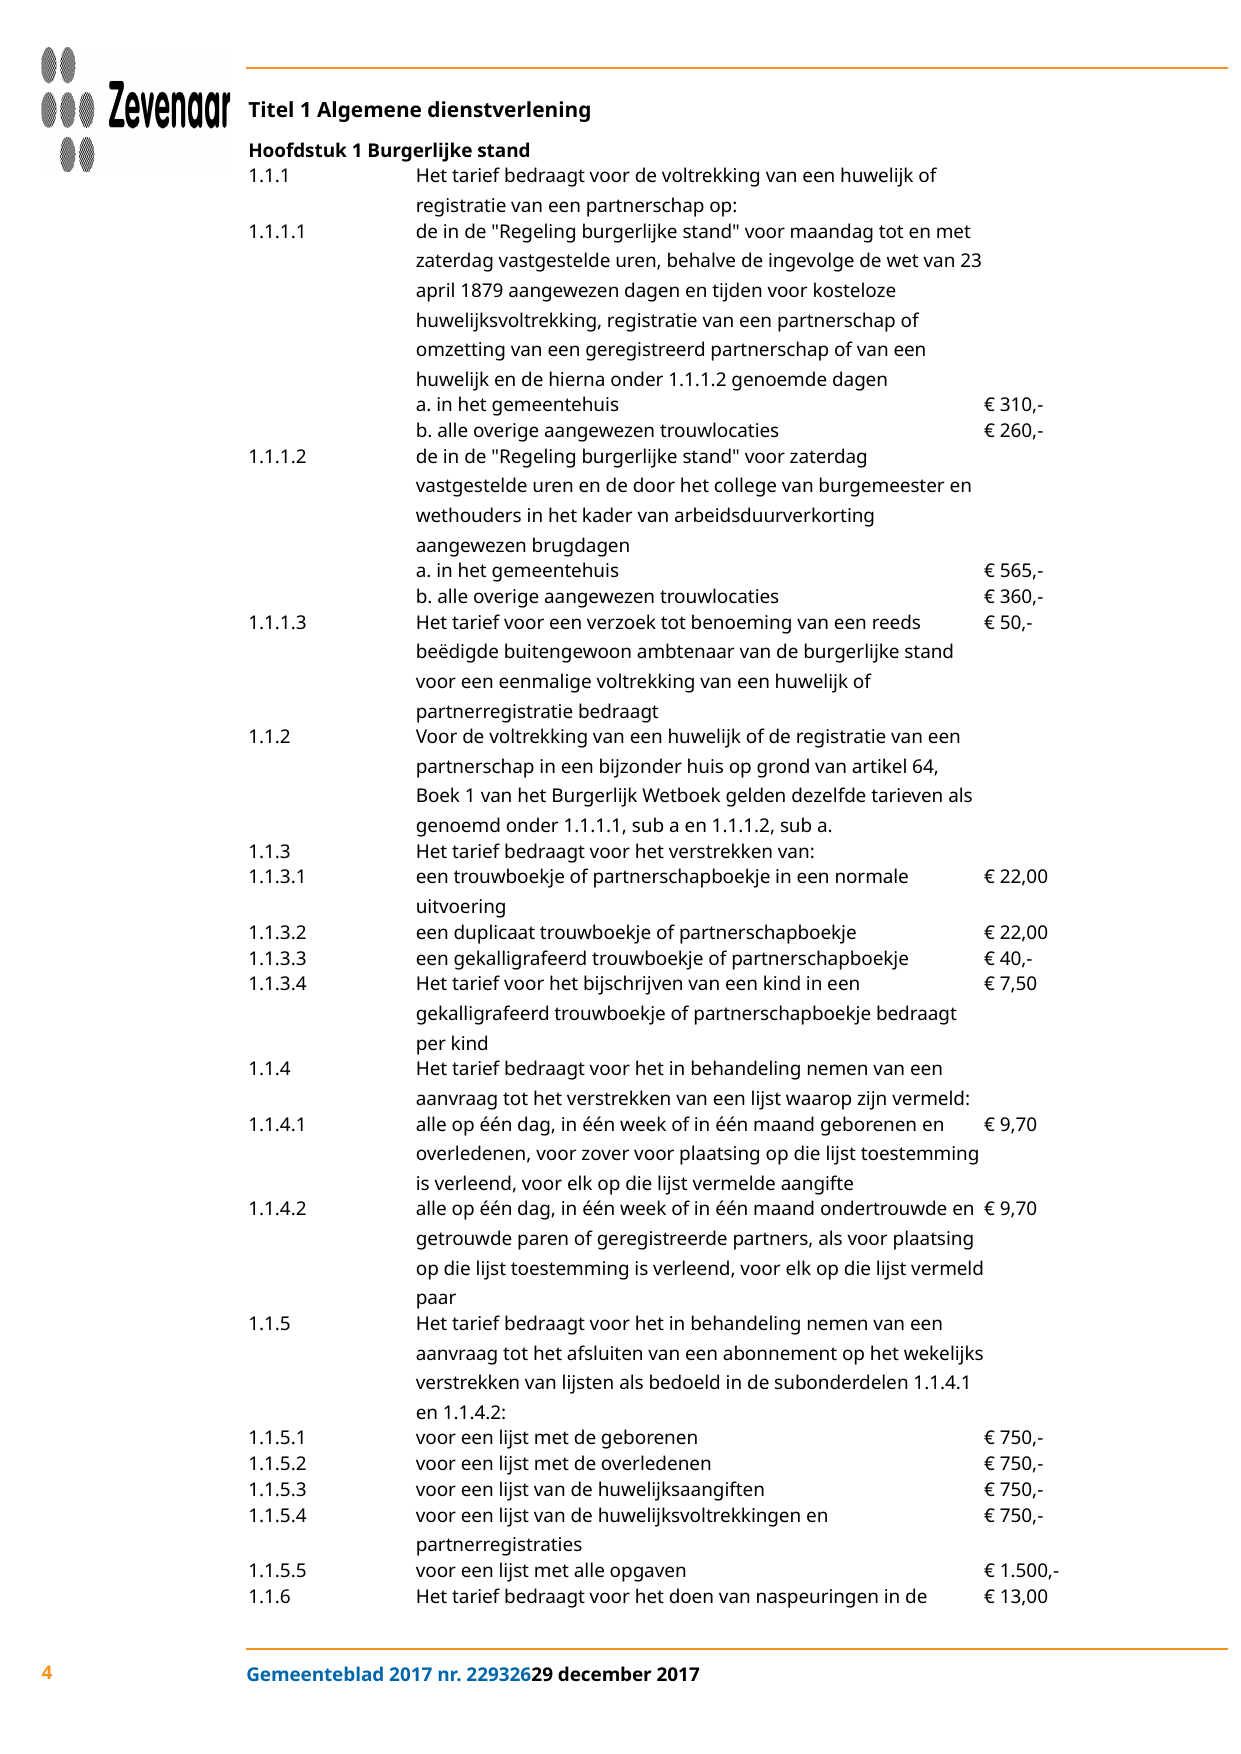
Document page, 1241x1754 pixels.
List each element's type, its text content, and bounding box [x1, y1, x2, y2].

table_cell € 310,- [984, 392, 1152, 417]
table_cell b. alle overige aangewezen trouwlocaties [416, 418, 984, 443]
table_cell 1.1.5.4 [248, 1502, 416, 1557]
table_cell voor een lijst met alle opgaven [416, 1557, 984, 1583]
table_cell Het tarief voor het bijschrijven van een kind in een gekalligrafeerd trouwboekje of partnerschapboekje bedraagt per kind [416, 971, 984, 1055]
table_cell 1.1.5 [248, 1310, 416, 1424]
table_cell 1.1.1.2 [248, 443, 416, 558]
text Hoofdstuk 1 Burgerlijke stand [248, 137, 1152, 163]
table_cell [248, 558, 416, 583]
table_cell [248, 392, 416, 417]
table_cell [984, 1310, 1152, 1424]
table_cell 1.1.2 [248, 724, 416, 838]
table_cell € 9,70 [984, 1196, 1152, 1310]
table_cell 1.1.6 [248, 1583, 416, 1608]
table_cell € 750,- [984, 1502, 1152, 1557]
table_cell alle op één dag, in één week of in één maand ondertrouwde en getrouwde paren of geregistreerde partners, als voor plaatsing op die lijst toestemming is verleend, voor elk op die lijst vermeld paar [416, 1196, 984, 1310]
table_cell 1.1.4.2 [248, 1196, 416, 1310]
table_cell b. alle overige aangewezen trouwlocaties [416, 583, 984, 609]
table_cell 1.1.5.3 [248, 1476, 416, 1502]
table_cell € 22,00 [984, 864, 1152, 919]
table_cell € 40,- [984, 945, 1152, 971]
table_cell [248, 418, 416, 443]
table_cell de in de "Regeling burgerlijke stand" voor zaterdag vastgestelde uren en de door het college van burgemeester en wethouders in het kader van arbeidsduurverkorting aangewezen brugdagen [416, 443, 984, 558]
table_cell a. in het gemeentehuis [416, 392, 984, 417]
table_cell € 22,00 [984, 919, 1152, 945]
table_cell 1.1.3.4 [248, 971, 416, 1055]
table_cell 1.1.3 [248, 838, 416, 864]
table_cell voor een lijst met de overledenen [416, 1450, 984, 1476]
table_cell 1.1.4.1 [248, 1111, 416, 1196]
table_cell [984, 443, 1152, 558]
picture [41, 47, 231, 172]
table_header Het tarief bedraagt voor de voltrekking van een huwelijk of registratie van een partnerschap op: [416, 163, 984, 218]
table_cell € 750,- [984, 1476, 1152, 1502]
table_cell de in de "Regeling burgerlijke stand" voor maandag tot en met zaterdag vastgestelde uren, behalve de ingevolge de wet van 23 april 1879 aangewezen dagen en tijden voor kosteloze huwelijksvoltrekking, registratie van een partnerschap of omzetting van een geregistreerd partnerschap of van een huwelijk en de hierna onder 1.1.1.2 genoemde dagen [416, 218, 984, 392]
table_cell € 750,- [984, 1450, 1152, 1476]
table_cell Het tarief bedraagt voor het doen van naspeuringen in de [416, 1583, 984, 1608]
table_cell een gekalligrafeerd trouwboekje of partnerschapboekje [416, 945, 984, 971]
table_cell 1.1.3.3 [248, 945, 416, 971]
table_cell 1.1.1.1 [248, 218, 416, 392]
table_cell € 1.500,- [984, 1557, 1152, 1583]
table_cell € 750,- [984, 1425, 1152, 1450]
table_cell [984, 724, 1152, 838]
table_cell € 13,00 [984, 1583, 1152, 1608]
table_cell 1.1.5.5 [248, 1557, 416, 1583]
table_cell 1.1.3.2 [248, 919, 416, 945]
table_cell Het tarief voor een verzoek tot benoeming van een reeds beëdigde buitengewoon ambtenaar van de burgerlijke stand voor een eenmalige voltrekking van een huwelijk of partnerregistratie bedraagt [416, 609, 984, 723]
table_cell Het tarief bedraagt voor het in behandeling nemen van een aanvraag tot het afsluiten van een abonnement op het wekelijks verstrekken van lijsten als bedoeld in de subonderdelen 1.1.4.1 en 1.1.4.2: [416, 1310, 984, 1424]
table_cell € 565,- [984, 558, 1152, 583]
table_cell [248, 583, 416, 609]
table_cell een trouwboekje of partnerschapboekje in een normale uitvoering [416, 864, 984, 919]
table_cell [984, 218, 1152, 392]
table_cell € 50,- [984, 609, 1152, 723]
table_cell voor een lijst van de huwelijksaangiften [416, 1476, 984, 1502]
text Titel 1 Algemene dienstverlening [248, 95, 1152, 123]
table_cell Het tarief bedraagt voor het in behandeling nemen van een aanvraag tot het verstrekken van een lijst waarop zijn vermeld: [416, 1055, 984, 1111]
table_cell 1.1.3.1 [248, 864, 416, 919]
table_cell a. in het gemeentehuis [416, 558, 984, 583]
table_cell een duplicaat trouwboekje of partnerschapboekje [416, 919, 984, 945]
table_cell Voor de voltrekking van een huwelijk of de registratie van een partnerschap in een bijzonder huis op grond van artikel 64, Boek 1 van het Burgerlijk Wetboek gelden dezelfde tarieven als genoemd onder 1.1.1.1, sub a en 1.1.1.2, sub a. [416, 724, 984, 838]
table_cell 1.1.4 [248, 1055, 416, 1111]
table_cell € 360,- [984, 583, 1152, 609]
table_cell Het tarief bedraagt voor het verstrekken van: [416, 838, 984, 864]
table_cell [984, 1055, 1152, 1111]
table_cell 1.1.5.1 [248, 1425, 416, 1450]
table_cell [984, 838, 1152, 864]
table_cell € 9,70 [984, 1111, 1152, 1196]
table_cell alle op één dag, in één week of in één maand geborenen en overledenen, voor zover voor plaatsing op die lijst toestemming is verleend, voor elk op die lijst vermelde aangifte [416, 1111, 984, 1196]
table_cell voor een lijst van de huwelijksvoltrekkingen en partnerregistraties [416, 1502, 984, 1557]
table_cell € 7,50 [984, 971, 1152, 1055]
table_header 1.1.1 [248, 163, 416, 218]
table_cell € 260,- [984, 418, 1152, 443]
table_cell 1.1.1.3 [248, 609, 416, 723]
table_cell 1.1.5.2 [248, 1450, 416, 1476]
table_header [984, 163, 1152, 218]
table_cell voor een lijst met de geborenen [416, 1425, 984, 1450]
